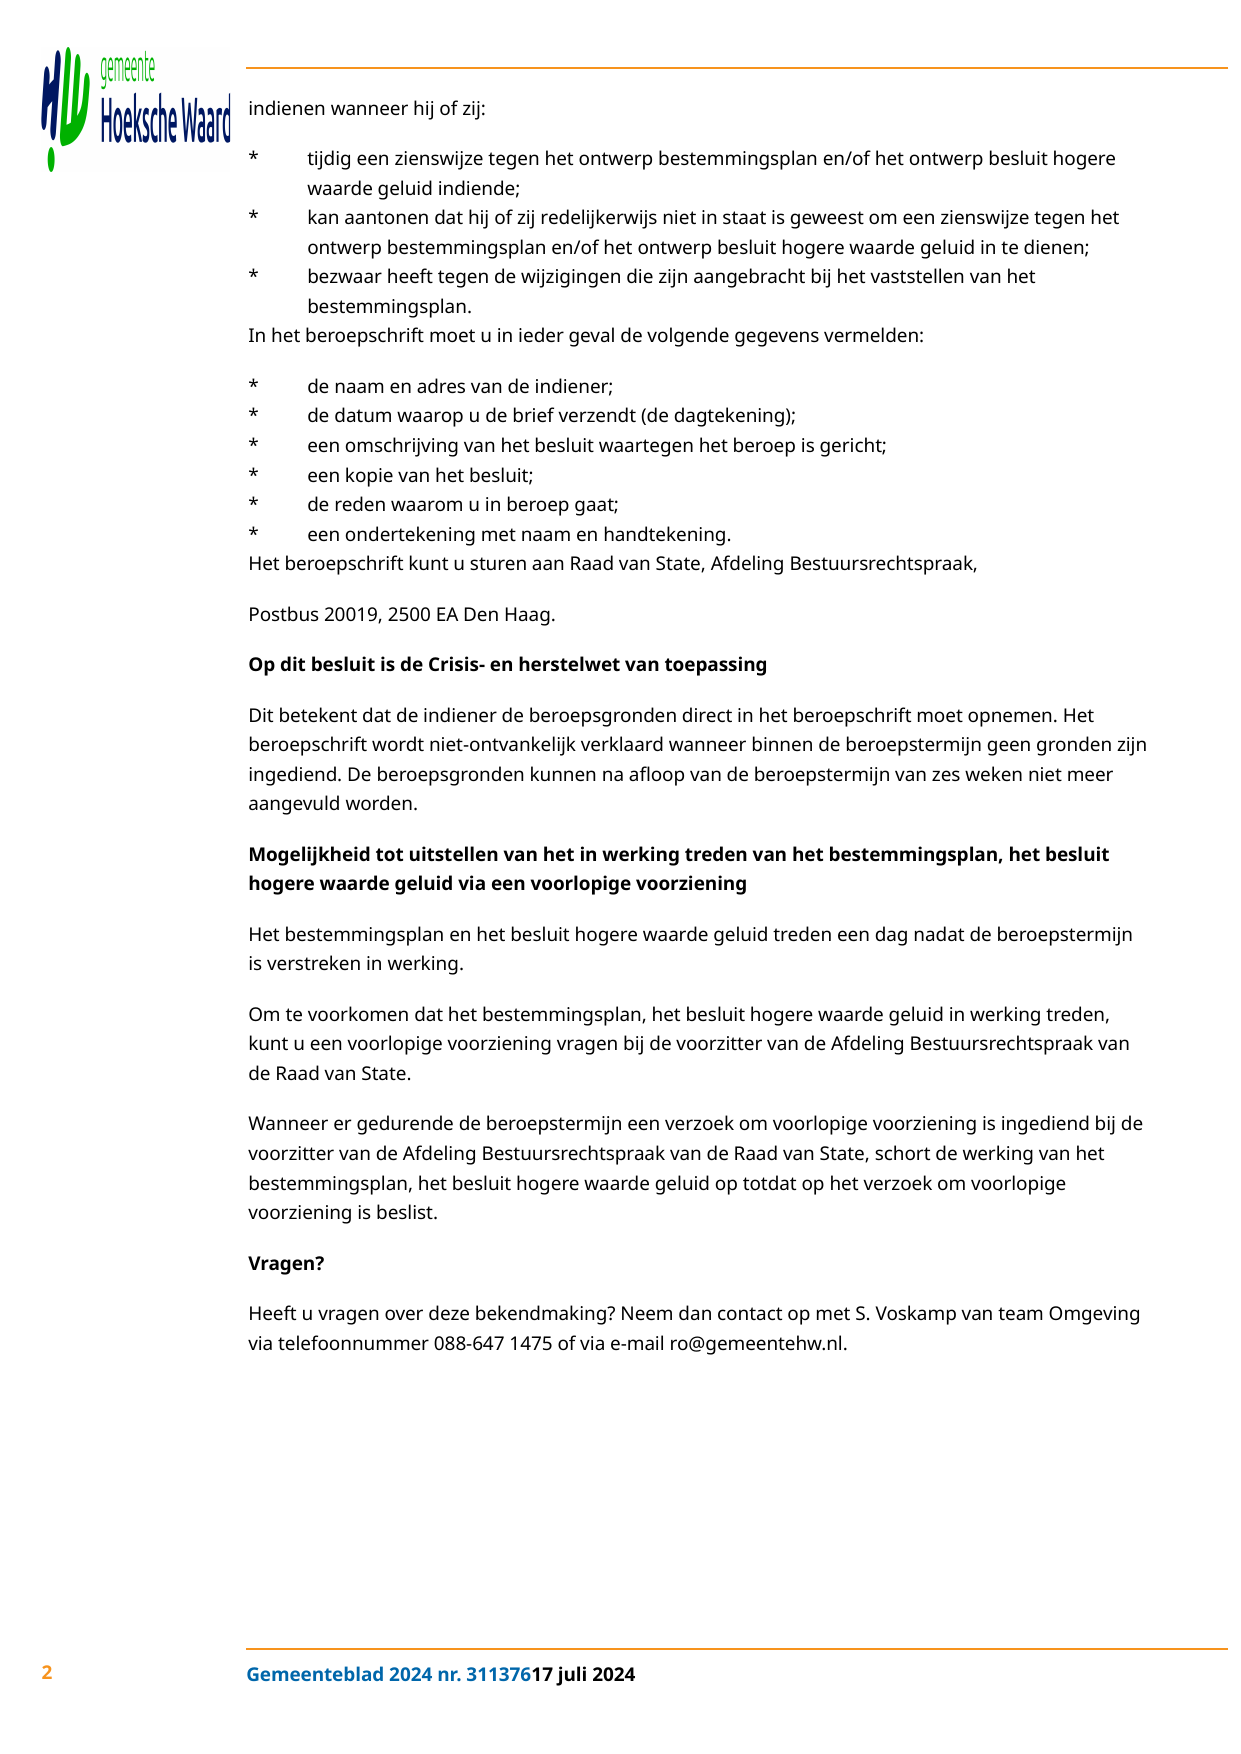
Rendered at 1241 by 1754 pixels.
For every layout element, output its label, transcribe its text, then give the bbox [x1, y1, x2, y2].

text Postbus 20019, 2500 EA Den Haag. [248, 601, 1152, 627]
text indienen wanneer hij of zij: [248, 95, 1152, 121]
text Heeft u vragen over deze bekendmaking? Neem dan contact op met S. Voskamp van team Omgeving via telefoonnummer 088-647 1475 of via e-mail ro@gemeentehw.nl. [248, 1300, 1152, 1356]
text Op dit besluit is de Crisis- en herstelwet van toepassing [248, 651, 1152, 677]
list de naam en adres van de indiener; [248, 373, 1152, 399]
list kan aantonen dat hij of zij redelijkerwijs niet in staat is geweest om een zienswijze tegen het ontwerp bestemmingsplan en/of het ontwerp besluit hogere waarde geluid in te dienen; [248, 204, 1152, 260]
text Om te voorkomen dat het bestemmingsplan, het besluit hogere waarde geluid in werking treden, kunt u een voorlopige voorziening vragen bij de voorzitter van de Afdeling Bestuursrechtspraak van de Raad van State. [248, 1001, 1152, 1086]
text Wanneer er gedurende de beroepstermijn een verzoek om voorlopige voorziening is ingediend bij de voorzitter van de Afdeling Bestuursrechtspraak van de Raad van State, schort de werking van het bestemmingsplan, het besluit hogere waarde geluid op totdat op het verzoek om voorlopige voorziening is beslist. [248, 1111, 1152, 1225]
text Mogelijkheid tot uitstellen van het in werking treden van het bestemmingsplan, het besluit hogere waarde geluid via een voorlopige voorziening [248, 841, 1152, 896]
text Vragen? [248, 1250, 1152, 1276]
text In het beroepschrift moet u in ieder geval de volgende gegevens vermelden: [248, 323, 1152, 348]
list de datum waarop u de brief verzendt (de dagtekening); [248, 403, 1152, 428]
list een kopie van het besluit; [248, 462, 1152, 488]
text Dit betekent dat de indiener de beroepsgronden direct in het beroepschrift moet opnemen. Het beroepschrift wordt niet-ontvankelijk verklaard wanneer binnen de beroepstermijn geen gronden zijn ingediend. De beroepsgronden kunnen na afloop van de beroepstermijn van zes weken niet meer aangevuld worden. [248, 702, 1152, 816]
text Het bestemmingsplan en het besluit hogere waarde geluid treden een dag nadat de beroepstermijn is verstreken in werking. [248, 921, 1152, 976]
list een ondertekening met naam en handtekening. [248, 521, 1152, 547]
list de reden waarom u in beroep gaat; [248, 491, 1152, 517]
list tijdig een zienswijze tegen het ontwerp bestemmingsplan en/of het ontwerp besluit hogere waarde geluid indiende; [248, 145, 1152, 201]
list een omschrijving van het besluit waartegen het beroep is gericht; [248, 432, 1152, 458]
text Het beroepschrift kunt u sturen aan Raad van State, Afdeling Bestuursrechtspraak, [248, 551, 1152, 576]
list bezwaar heeft tegen de wijzigingen die zijn aangebracht bij het vaststellen van het bestemmingsplan. [248, 263, 1152, 319]
picture [41, 47, 231, 172]
